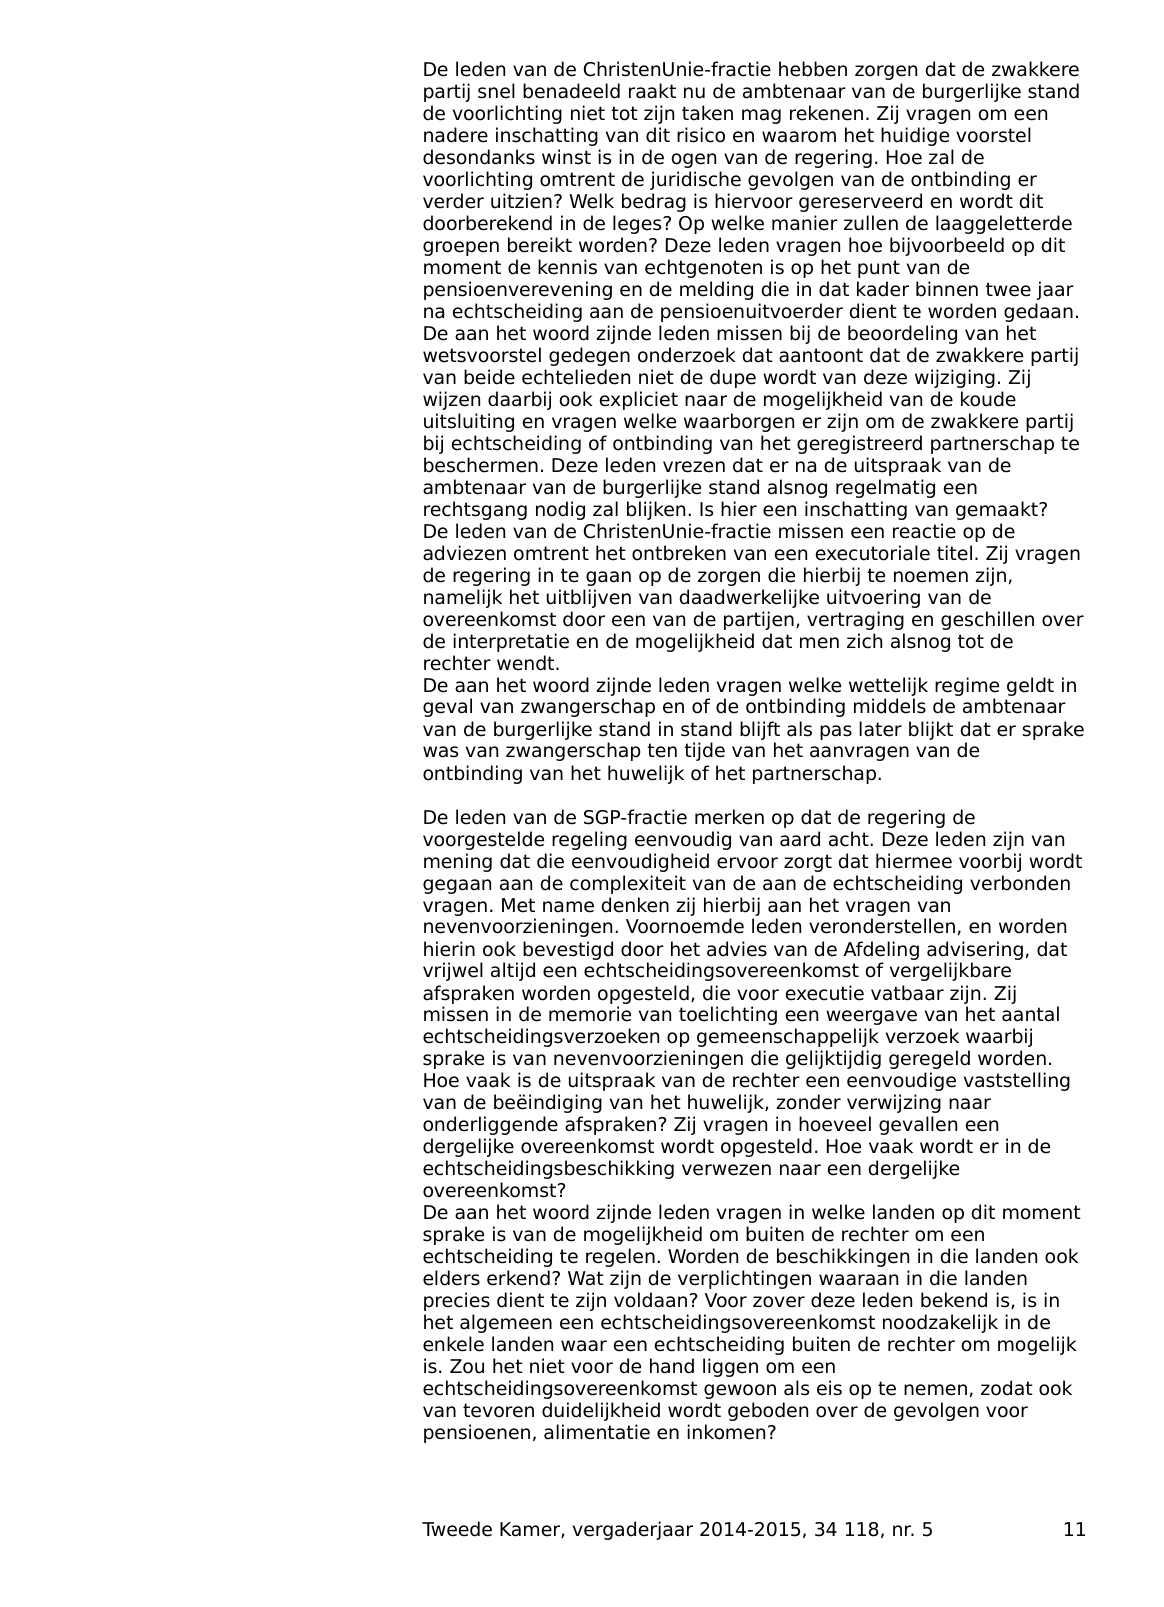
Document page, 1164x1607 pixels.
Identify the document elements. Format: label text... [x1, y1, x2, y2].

text De aan het woord zijnde leden missen bij de beoordeling van het wetsvoorstel gedegen onderzoek dat aantoont dat de zwakkere partij van beide echtelieden niet de dupe wordt van deze wijziging. Zij wijzen daarbij ook expliciet naar de mogelijkheid van de koude uitsluiting en vragen welke waarborgen er zijn om de zwakkere partij bij echtscheiding of ontbinding van het geregistreerd partnerschap te beschermen. Deze leden vrezen dat er na de uitspraak van de ambtenaar van de burgerlijke stand alsnog regelmatig een rechtsgang nodig zal blijken. Is hier een inschatting van gemaakt? [422, 323, 1087, 521]
text De leden van de ChristenUnie-fractie missen een reactie op de adviezen omtrent het ontbreken van een executoriale titel. Zij vragen de regering in te gaan op de zorgen die hierbij te noemen zijn, namelijk het uitblijven van daadwerkelijke uitvoering van de overeenkomst door een van de partijen, vertraging en geschillen over de interpretatie en de mogelijkheid dat men zich alsnog tot de rechter wendt. [422, 521, 1087, 674]
text De leden van de SGP-fractie merken op dat de regering de voorgestelde regeling eenvoudig van aard acht. Deze leden zijn van mening dat die eenvoudigheid ervoor zorgt dat hiermee voorbij wordt gegaan aan de complexiteit van de aan de echtscheiding verbonden vragen. Met name denken zij hierbij aan het vragen van nevenvoorzieningen. Voornoemde leden veronderstellen, en worden hierin ook bevestigd door het advies van de Afdeling advisering, dat vrijwel altijd een echtscheidingsovereenkomst of vergelijkbare afspraken worden opgesteld, die voor executie vatbaar zijn. Zij missen in de memorie van toelichting een weergave van het aantal echtscheidingsverzoeken op gemeenschappelijk verzoek waarbij sprake is van nevenvoorzieningen die gelijktijdig geregeld worden. Hoe vaak is de uitspraak van de rechter een eenvoudige vaststelling van de beëindiging van het huwelijk, zonder verwijzing naar onderliggende afspraken? Zij vragen in hoeveel gevallen een dergelijke overeenkomst wordt opgesteld. Hoe vaak wordt er in de echtscheidingsbeschikking verwezen naar een dergelijke overeenkomst? [422, 807, 1087, 1202]
text De leden van de ChristenUnie-fractie hebben zorgen dat de zwakkere partij snel benadeeld raakt nu de ambtenaar van de burgerlijke stand de voorlichting niet tot zijn taken mag rekenen. Zij vragen om een nadere inschatting van dit risico en waarom het huidige voorstel desondanks winst is in de ogen van de regering. Hoe zal de voorlichting omtrent de juridische gevolgen van de ontbinding er verder uitzien? Welk bedrag is hiervoor gereserveerd en wordt dit doorberekend in de leges? Op welke manier zullen de laaggeletterde groepen bereikt worden? Deze leden vragen hoe bijvoorbeeld op dit moment de kennis van echtgenoten is op het punt van de pensioenverevening en de melding die in dat kader binnen twee jaar na echtscheiding aan de pensioenuitvoerder dient te worden gedaan. [422, 59, 1087, 323]
text De aan het woord zijnde leden vragen in welke landen op dit moment sprake is van de mogelijkheid om buiten de rechter om een echtscheiding te regelen. Worden de beschikkingen in die landen ook elders erkend? Wat zijn de verplichtingen waaraan in die landen precies dient te zijn voldaan? Voor zover deze leden bekend is, is in het algemeen een echtscheidingsovereenkomst noodzakelijk in de enkele landen waar een echtscheiding buiten de rechter om mogelijk is. Zou het niet voor de hand liggen om een echtscheidingsovereenkomst gewoon als eis op te nemen, zodat ook van tevoren duidelijkheid wordt geboden over de gevolgen voor pensioenen, alimentatie en inkomen? [422, 1202, 1087, 1444]
text De aan het woord zijnde leden vragen welke wettelijk regime geldt in geval van zwangerschap en of de ontbinding middels de ambtenaar van de burgerlijke stand in stand blijft als pas later blijkt dat er sprake was van zwangerschap ten tijde van het aanvragen van de ontbinding van het huwelijk of het partnerschap. [422, 674, 1087, 784]
